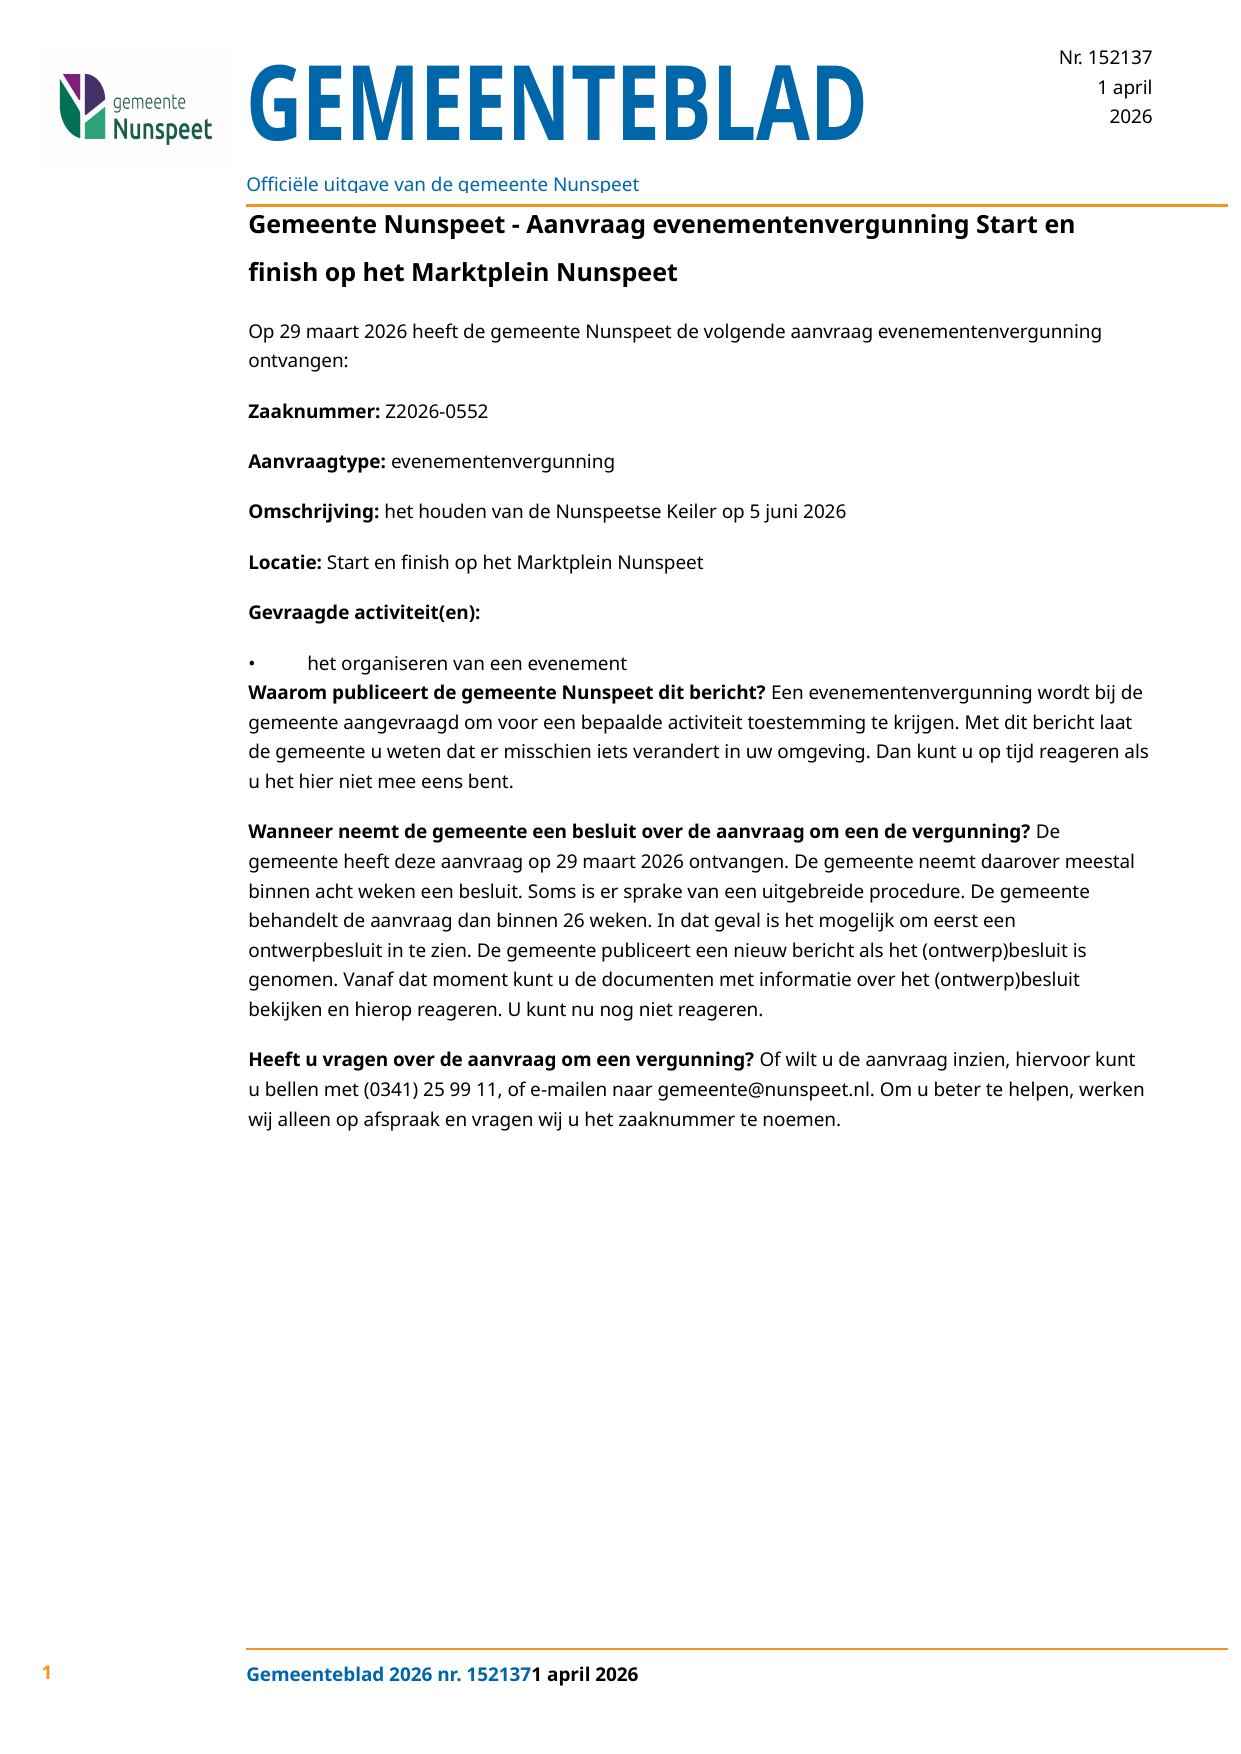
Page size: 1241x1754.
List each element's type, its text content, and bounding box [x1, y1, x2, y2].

text Zaaknummer: Z2026-0552 [248, 398, 1152, 424]
text Locatie: Start en finish op het Marktplein Nunspeet [248, 549, 1152, 575]
text Heeft u vragen over de aanvraag om een vergunning? Of wilt u de aanvraag inzien, hiervoor kunt u bellen met (0341) 25 99 11, of e-mailen naar gemeente@nunspeet.nl. Om u beter te helpen, werken wij alleen op afspraak en vragen wij u het zaaknummer te noemen. [248, 1047, 1152, 1132]
list het organiseren van een evenement [248, 650, 1152, 676]
text Waarom publiceert de gemeente Nunspeet dit bericht? Een evenementenvergunning wordt bij de gemeente aangevraagd om voor een bepaalde activiteit toestemming te krijgen. Met dit bericht laat de gemeente u weten dat er misschien iets verandert in uw omgeving. Dan kunt u op tijd reageren als u het hier niet mee eens bent. [248, 679, 1152, 794]
text Wanneer neemt de gemeente een besluit over de aanvraag om een de vergunning? De gemeente heeft deze aanvraag op 29 maart 2026 ontvangen. De gemeente neemt daarover meestal binnen acht weken een besluit. Soms is er sprake van een uitgebreide procedure. De gemeente behandelt de aanvraag dan binnen 26 weken. In dat geval is het mogelijk om eerst een ontwerpbesluit in te zien. De gemeente publiceert een nieuw bericht als het (ontwerp)besluit is genomen. Vanaf dat moment kunt u de documenten met informatie over het (ontwerp)besluit bekijken en hierop reageren. U kunt nu nog niet reageren. [248, 819, 1152, 1022]
picture [41, 47, 231, 172]
text Omschrijving: het houden van de Nunspeetse Keiler op 5 juni 2026 [248, 499, 1152, 524]
text Op 29 maart 2026 heeft de gemeente Nunspeet de volgende aanvraag evenementenvergunning ontvangen: [248, 318, 1152, 373]
text Gemeente Nunspeet - Aanvraag evenementenvergunning Start en finish op het Marktplein Nunspeet [248, 207, 1152, 288]
text Gevraagde activiteit(en): [248, 599, 1152, 625]
text Aanvraagtype: evenementenvergunning [248, 448, 1152, 474]
